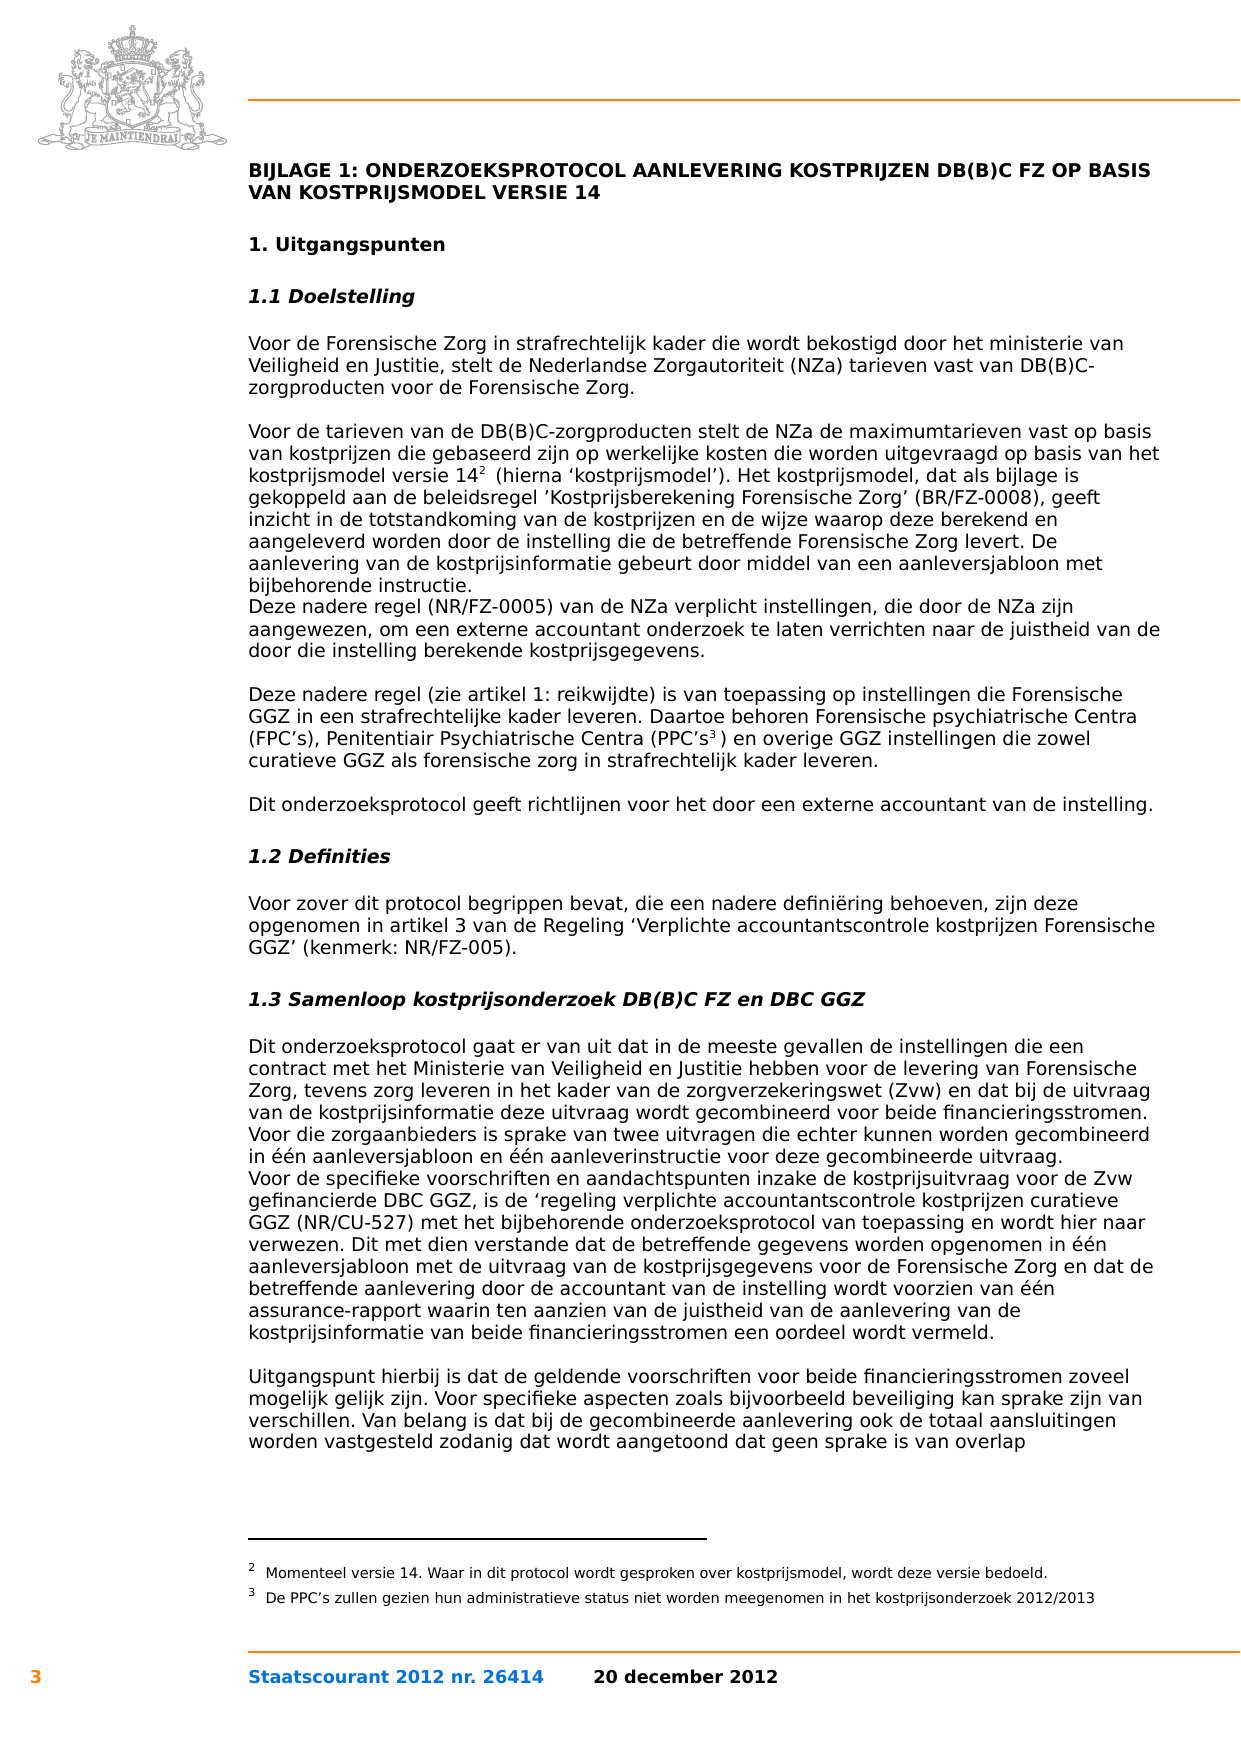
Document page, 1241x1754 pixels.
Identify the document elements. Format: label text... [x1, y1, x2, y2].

text Voor de tarieven van de DB(B)C-zorgproducten stelt de NZa de maximumtarieven vast op basis van kostprijzen die gebaseerd zijn op werkelijke kosten die worden uitgevraagd op basis van het kostprijsmodel versie 14 (hierna ‘kostprijsmodel’). Het kostprijsmodel, dat als bijlage is gekoppeld aan de beleidsregel ’Kostprijsberekening Forensische Zorg’ (BR/FZ-0008), geeft inzicht in de totstandkoming van de kostprijzen en de wijze waarop deze berekend en aangeleverd worden door de instelling die de betreffende Forensische Zorg levert. De aanlevering van de kostprijsinformatie gebeurt door middel van een aanleversjabloon met bijbehorende instructie. [248, 421, 1163, 596]
subtitle 1.1 Doelstelling [248, 286, 1163, 308]
text Dit onderzoeksprotocol gaat er van uit dat in de meeste gevallen de instellingen die een contract met het Ministerie van Veiligheid en Justitie hebben voor de levering van Forensische Zorg, tevens zorg leveren in het kader van de zorgverzekeringswet (Zvw) en dat bij de uitvraag van de kostprijsinformatie deze uitvraag wordt gecombineerd voor beide financieringsstromen. [248, 1036, 1163, 1124]
subtitle 1.3 Samenloop kostprijsonderzoek DB(B)C FZ en DBC GGZ [248, 989, 1163, 1011]
text Voor de specifieke voorschriften en aandachtspunten inzake de kostprijsuitvraag voor de Zvw gefinancierde DBC GGZ, is de ‘regeling verplichte accountantscontrole kostprijzen curatieve GGZ (NR/CU-527) met het bijbehorende onderzoeksprotocol van toepassing en wordt hier naar verwezen. Dit met dien verstande dat de betreffende gegevens worden opgenomen in één aanleversjabloon met de uitvraag van de kostprijsgegevens voor de Forensische Zorg en dat de betreffende aanlevering door de accountant van de instelling wordt voorzien van één assurance-rapport waarin ten aanzien van de juistheid van de aanlevering van de kostprijsinformatie van beide financieringsstromen een oordeel wordt vermeld. [248, 1168, 1163, 1344]
text Voor zover dit protocol begrippen bevat, die een nadere definiëring behoeven, zijn deze opgenomen in artikel 3 van de Regeling ‘Verplichte accountantscontrole kostprijzen Forensische GGZ’ (kenmerk: NR/FZ-005). [248, 893, 1163, 959]
text Deze nadere regel (NR/FZ-0005) van de NZa verplicht instellingen, die door de NZa zijn aangewezen, om een externe accountant onderzoek te laten verrichten naar de juistheid van de door die instelling berekende kostprijsgegevens. [248, 596, 1163, 662]
text Deze nadere regel (zie artikel 1: reikwijdte) is van toepassing op instellingen die Forensische GGZ in een strafrechtelijke kader leveren. Daartoe behoren Forensische psychiatrische Centra (FPC’s), Penitentiair Psychiatrische Centra (PPC’s) en overige GGZ instellingen die zowel curatieve GGZ als forensische zorg in strafrechtelijk kader leveren. [248, 684, 1163, 772]
subtitle 1. Uitgangspunten [248, 234, 1163, 256]
subtitle 1.2 Definities [248, 846, 1163, 868]
text Voor de Forensische Zorg in strafrechtelijk kader die wordt bekostigd door het ministerie van Veiligheid en Justitie, stelt de Nederlandse Zorgautoriteit (NZa) tarieven vast van DB(B)C-zorgproducten voor de Forensische Zorg. [248, 333, 1163, 399]
text Voor die zorgaanbieders is sprake van twee uitvragen die echter kunnen worden gecombineerd in één aanleversjabloon en één aanleverinstructie voor deze gecombineerde uitvraag. [248, 1124, 1163, 1168]
picture [38, 25, 227, 150]
text De PPC’s zullen gezien hun administratieve status niet worden meegenomen in het kostprijsonderzoek 2012/2013 [248, 1586, 1163, 1608]
text Uitgangspunt hierbij is dat de geldende voorschriften voor beide financieringsstromen zoveel mogelijk gelijk zijn. Voor specifieke aspecten zoals bijvoorbeeld beveiliging kan sprake zijn van verschillen. Van belang is dat bij de gecombineerde aanlevering ook de totaal aansluitingen worden vastgesteld zodanig dat wordt aangetoond dat geen sprake is van overlap [248, 1366, 1163, 1453]
text Dit onderzoeksprotocol geeft richtlijnen voor het door een externe accountant van de instelling. [248, 794, 1163, 816]
text Momenteel versie 14. Waar in dit protocol wordt gesproken over kostprijsmodel, wordt deze versie bedoeld. [248, 1561, 1163, 1583]
subtitle BIJLAGE 1: ONDERZOEKSPROTOCOL AANLEVERING KOSTPRIJZEN DB(B)C FZ OP BASIS VAN KOSTPRIJSMODEL VERSIE 14 [248, 160, 1163, 204]
